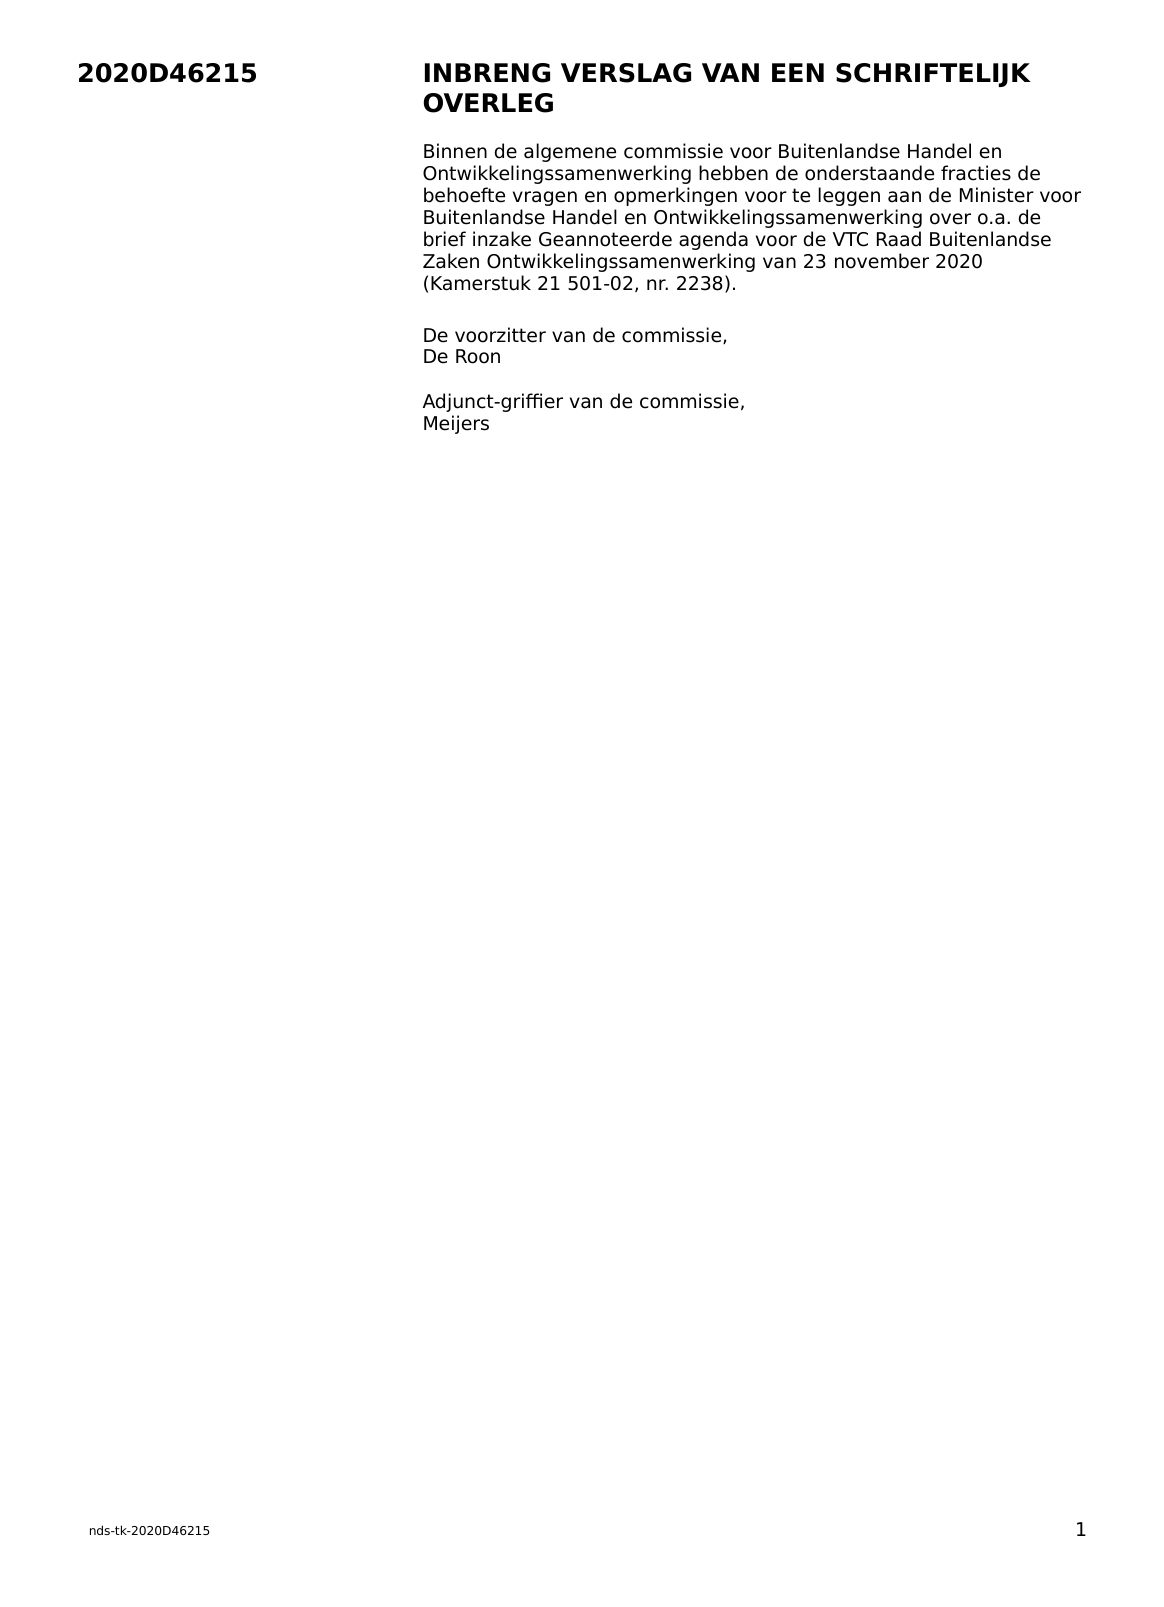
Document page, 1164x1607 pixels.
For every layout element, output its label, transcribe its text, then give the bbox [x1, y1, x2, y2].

text nds-tk-2020D46215 [88, 1524, 323, 1538]
text De voorzitter van de commissie, De Roon [422, 324, 1087, 368]
text 2020D46215 INBRENG VERSLAG VAN EEN SCHRIFTELIJK OVERLEG [77, 59, 1087, 118]
text Adjunct-griffier van de commissie, Meijers [422, 391, 1087, 434]
text Binnen de algemene commissie voor Buitenlandse Handel en Ontwikkelingssamenwerking hebben de onderstaande fracties de behoefte vragen en opmerkingen voor te leggen aan de Minister voor Buitenlandse Handel en Ontwikkelingssamenwerking over o.a. de brief inzake Geannoteerde agenda voor de VTC Raad Buitenlandse Zaken Ontwikkelingssamenwerking van 23 november 2020 (Kamerstuk 21 501-02, nr. 2238). [422, 141, 1087, 294]
